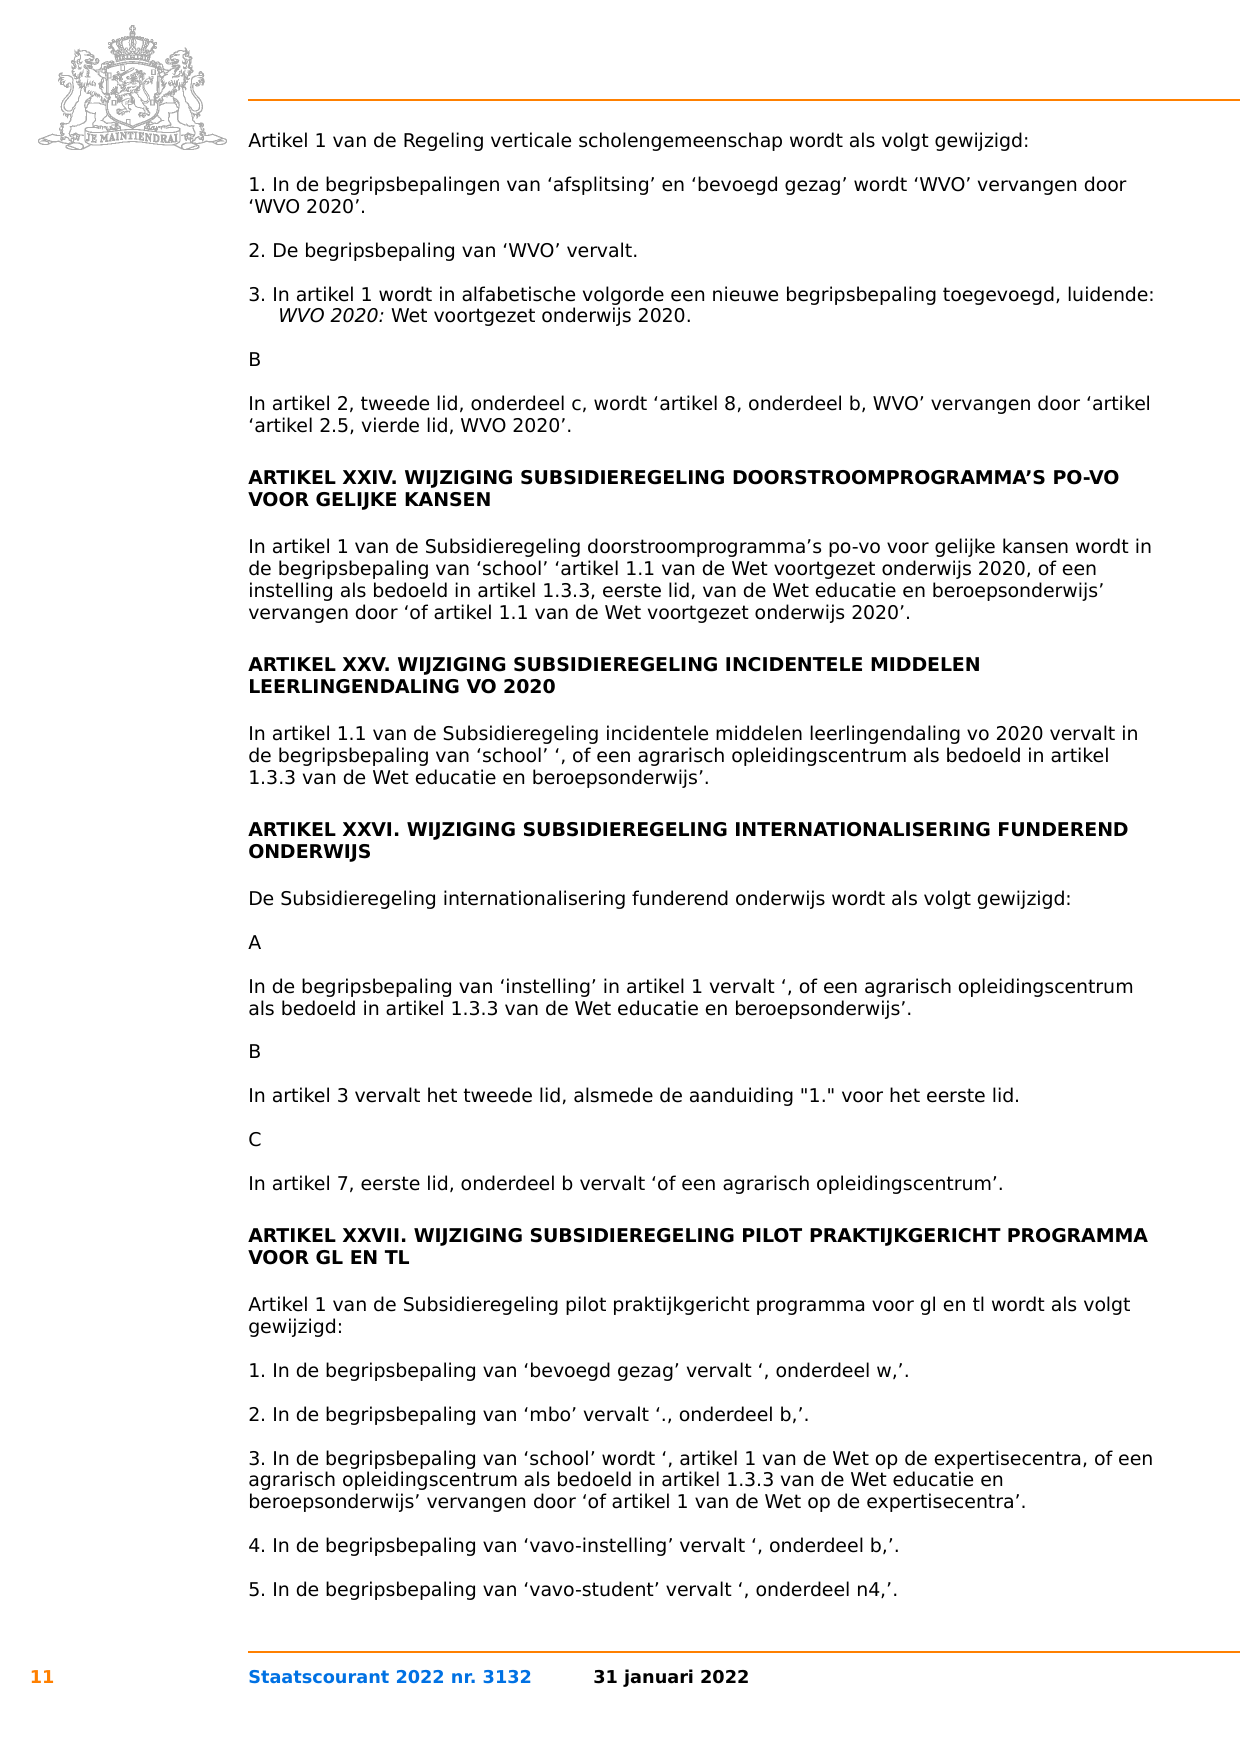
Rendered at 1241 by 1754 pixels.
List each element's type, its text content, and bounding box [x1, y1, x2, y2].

subtitle ARTIKEL XXV. WIJZIGING SUBSIDIEREGELING INCIDENTELE MIDDELEN LEERLINGENDALING VO 2020 [248, 654, 1163, 698]
subtitle ARTIKEL XXVI. WIJZIGING SUBSIDIEREGELING INTERNATIONALISERING FUNDEREND ONDERWIJS [248, 819, 1163, 863]
text In de begripsbepaling van ‘instelling’ in artikel 1 vervalt ‘, of een agrarisch opleidingscentrum als bedoeld in artikel 1.3.3 van de Wet educatie en beroepsonderwijs’. [248, 976, 1163, 1019]
text In artikel 1 van de Subsidieregeling doorstroomprogramma’s po-vo voor gelijke kansen wordt in de begripsbepaling van ‘school’ ‘artikel 1.1 van de Wet voortgezet onderwijs 2020, of een instelling als bedoeld in artikel 1.3.3, eerste lid, van de Wet educatie en beroepsonderwijs’ vervangen door ‘of artikel 1.1 van de Wet voortgezet onderwijs 2020’. [248, 536, 1163, 624]
text Artikel 1 van de Regeling verticale scholengemeenschap wordt als volgt gewijzigd: [248, 130, 1163, 152]
subtitle ARTIKEL XXIV. WIJZIGING SUBSIDIEREGELING DOORSTROOMPROGRAMMA’S PO-VO VOOR GELIJKE KANSEN [248, 467, 1163, 511]
text A [248, 932, 1163, 954]
text B [248, 1041, 1163, 1063]
text In artikel 7, eerste lid, onderdeel b vervalt ‘of een agrarisch opleidingscentrum’. [248, 1173, 1163, 1195]
text 1. In de begripsbepaling van ‘bevoegd gezag’ vervalt ‘, onderdeel w,’. [248, 1360, 1163, 1382]
text 1. In de begripsbepalingen van ‘afsplitsing’ en ‘bevoegd gezag’ wordt ‘WVO’ vervangen door ‘WVO 2020’. [248, 174, 1163, 218]
text 5. In de begripsbepaling van ‘vavo-student’ vervalt ‘, onderdeel n4,’. [248, 1579, 1163, 1601]
text 2. In de begripsbepaling van ‘mbo’ vervalt ‘., onderdeel b,’. [248, 1403, 1163, 1426]
text De Subsidieregeling internationalisering funderend onderwijs wordt als volgt gewijzigd: [248, 888, 1163, 910]
text In artikel 2, tweede lid, onderdeel c, wordt ‘artikel 8, onderdeel b, WVO’ vervangen door ‘artikel ‘artikel 2.5, vierde lid, WVO 2020’. [248, 393, 1163, 437]
text Artikel 1 van de Subsidieregeling pilot praktijkgericht programma voor gl en tl wordt als volgt gewijzigd: [248, 1294, 1163, 1338]
text B [248, 349, 1163, 371]
text In artikel 1.1 van de Subsidieregeling incidentele middelen leerlingendaling vo 2020 vervalt in de begripsbepaling van ‘school’ ‘, of een agrarisch opleidingscentrum als bedoeld in artikel 1.3.3 van de Wet educatie en beroepsonderwijs’. [248, 723, 1163, 789]
text WVO 2020: Wet voortgezet onderwijs 2020. [278, 305, 1163, 327]
text In artikel 3 vervalt het tweede lid, alsmede de aanduiding "1." voor het eerste lid. [248, 1085, 1163, 1107]
text 3. In de begripsbepaling van ‘school’ wordt ‘, artikel 1 van de Wet op de expertisecentra, of een agrarisch opleidingscentrum als bedoeld in artikel 1.3.3 van de Wet educatie en beroepsonderwijs’ vervangen door ‘of artikel 1 van de Wet op de expertisecentra’. [248, 1447, 1163, 1513]
text 2. De begripsbepaling van ‘WVO’ vervalt. [248, 239, 1163, 262]
picture [38, 25, 227, 150]
text 4. In de begripsbepaling van ‘vavo-instelling’ vervalt ‘, onderdeel b,’. [248, 1535, 1163, 1557]
subtitle ARTIKEL XXVII. WIJZIGING SUBSIDIEREGELING PILOT PRAKTIJKGERICHT PROGRAMMA VOOR GL EN TL [248, 1225, 1163, 1269]
text C [248, 1129, 1163, 1151]
text 3. In artikel 1 wordt in alfabetische volgorde een nieuwe begripsbepaling toegevoegd, luidende: [248, 283, 1163, 305]
